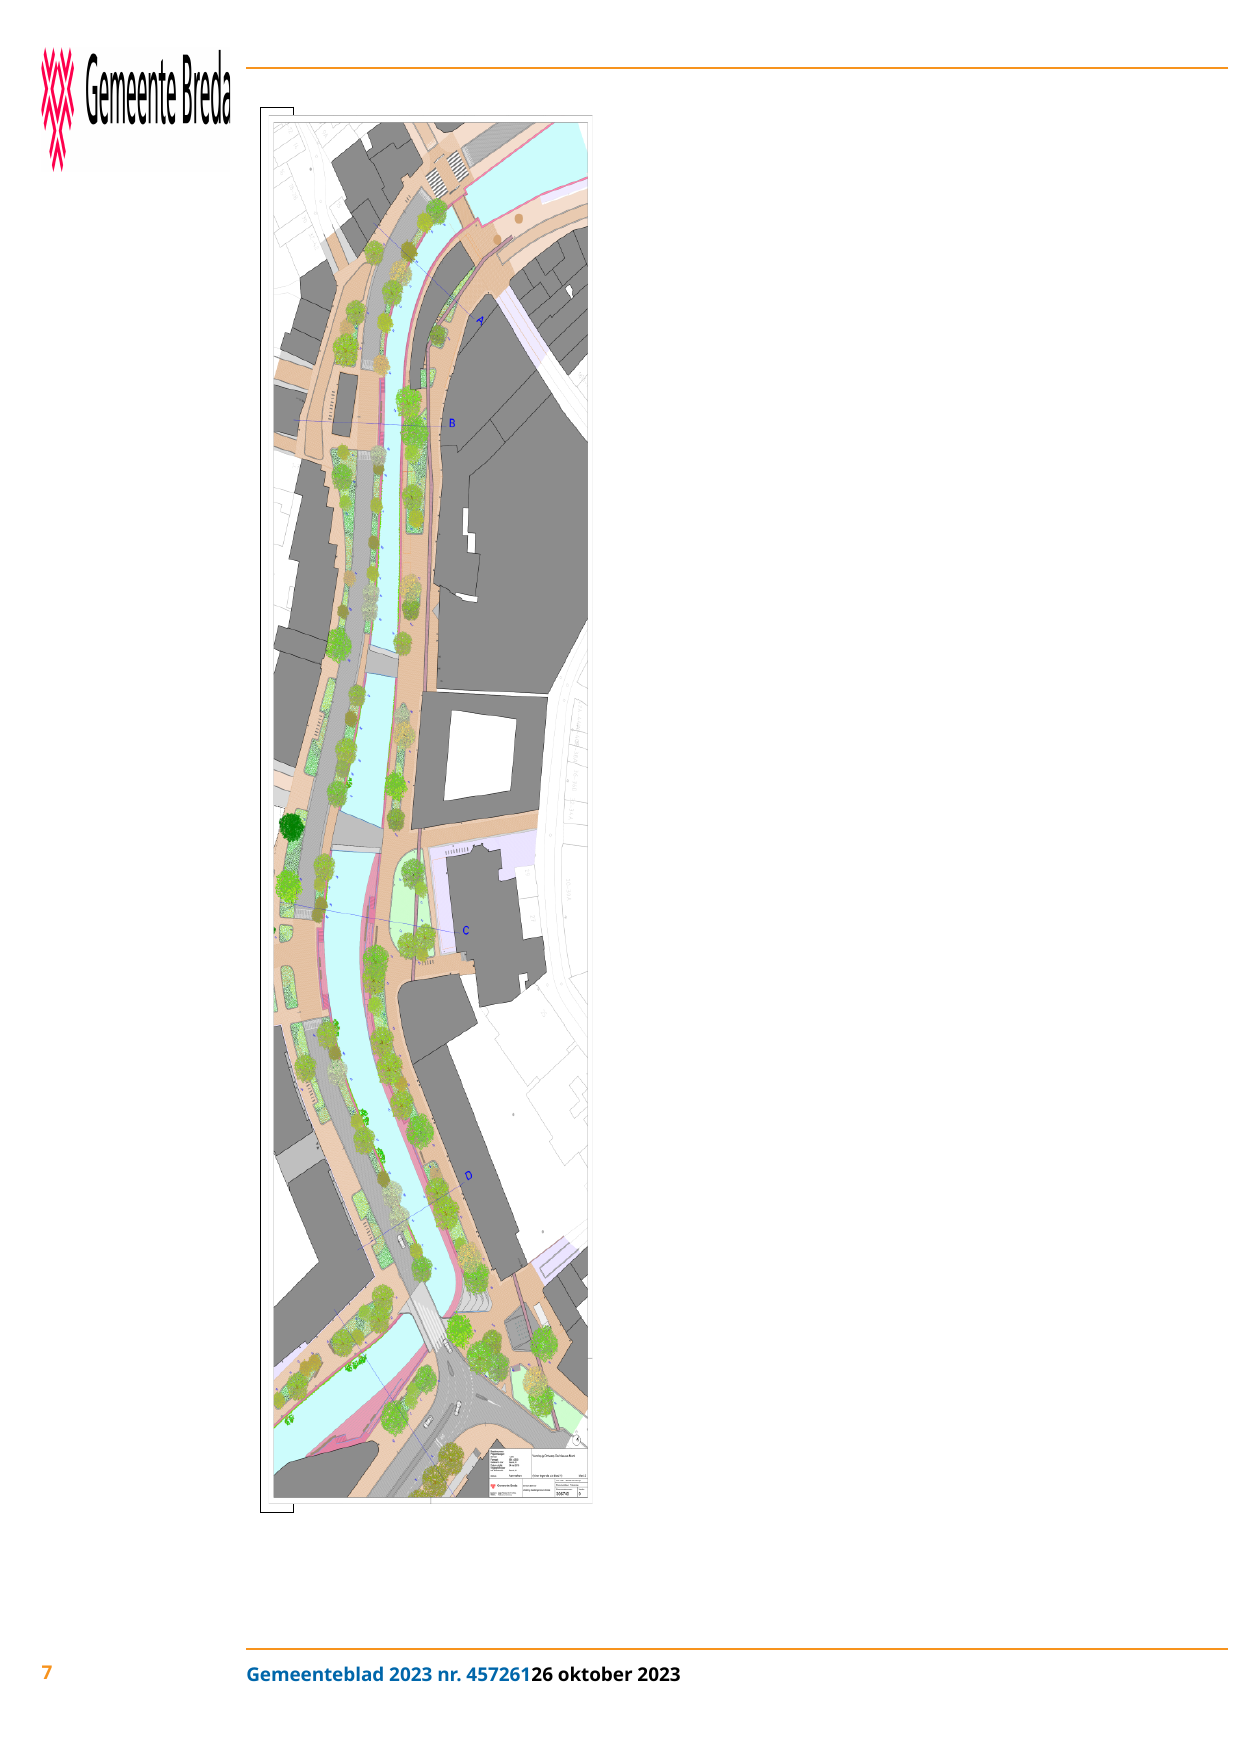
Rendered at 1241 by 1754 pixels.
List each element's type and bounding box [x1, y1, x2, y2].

picture [268, 115, 593, 1504]
picture [41, 47, 231, 172]
